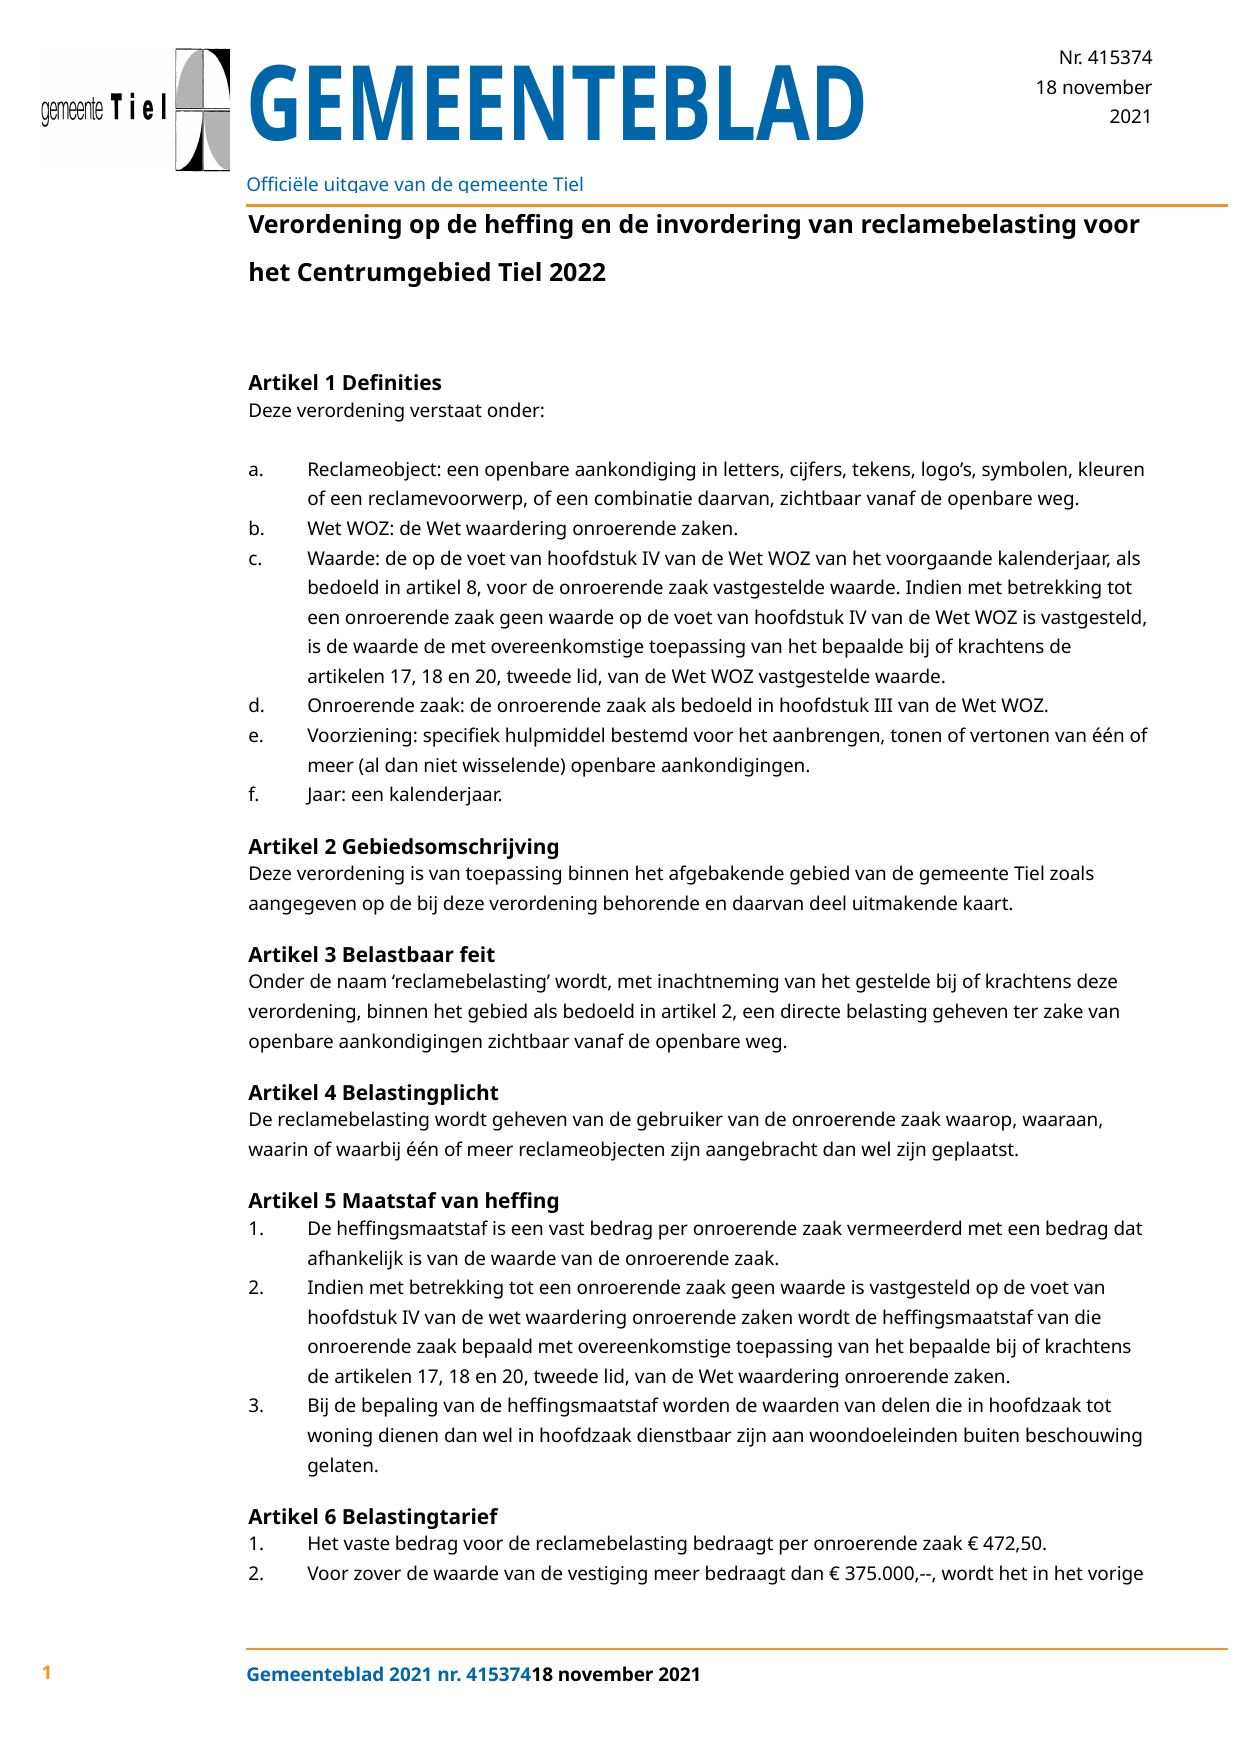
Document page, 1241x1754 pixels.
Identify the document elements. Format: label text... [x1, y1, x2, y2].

text Artikel 4 Belastingplicht [248, 1078, 1152, 1107]
list Het vaste bedrag voor de reclamebelasting bedraagt per onroerende zaak € 472,50. [248, 1531, 1152, 1556]
list Bij de bepaling van de heffingsmaatstaf worden de waarden van delen die in hoofdzaak tot woning dienen dan wel in hoofdzaak dienstbaar zijn aan woondoeleinden buiten beschouwing gelaten. [248, 1393, 1152, 1477]
text Artikel 5 Maatstaf van heffing [248, 1187, 1152, 1215]
text Artikel 6 Belastingtarief [248, 1502, 1152, 1531]
text Onder de naam ‘reclamebelasting’ wordt, met inachtneming van het gestelde bij of krachtens deze verordening, binnen het gebied als bedoeld in artikel 2, een directe belasting geheven ter zake van openbare aankondigingen zichtbaar vanaf de openbare weg. [248, 969, 1152, 1053]
text De reclamebelasting wordt geheven van de gebruiker van de onroerende zaak waarop, waaraan, waarin of waarbij één of meer reclameobjecten zijn aangebracht dan wel zijn geplaatst. [248, 1107, 1152, 1162]
text Artikel 2 Gebiedsomschrijving [248, 832, 1152, 860]
list Indien met betrekking tot een onroerende zaak geen waarde is vastgesteld op de voet van hoofdstuk IV van de wet waardering onroerende zaken wordt de heffingsmaatstaf van die onroerende zaak bepaald met overeenkomstige toepassing van het bepaalde bij of krachtens de artikelen 17, 18 en 20, tweede lid, van de Wet waardering onroerende zaken. [248, 1274, 1152, 1389]
text Artikel 1 Definities [248, 368, 1152, 397]
list Waarde: de op de voet van hoofdstuk IV van de Wet WOZ van het voorgaande kalenderjaar, als bedoeld in artikel 8, voor de onroerende zaak vastgestelde waarde. Indien met betrekking tot een onroerende zaak geen waarde op de voet van hoofdstuk IV van de Wet WOZ is vastgesteld, is de waarde de met overeenkomstige toepassing van het bepaalde bij of krachtens de artikelen 17, 18 en 20, tweede lid, van de Wet WOZ vastgestelde waarde. [248, 545, 1152, 689]
list De heffingsmaatstaf is een vast bedrag per onroerende zaak vermeerderd met een bedrag dat afhankelijk is van de waarde van de onroerende zaak. [248, 1215, 1152, 1270]
list Wet WOZ: de Wet waardering onroerende zaken. [248, 515, 1152, 541]
text Deze verordening verstaat onder: [248, 397, 1152, 422]
list Voorziening: specifiek hulpmiddel bestemd voor het aanbrengen, tonen of vertonen van één of meer (al dan niet wisselende) openbare aankondigingen. [248, 722, 1152, 777]
list Jaar: een kalenderjaar. [248, 781, 1152, 807]
text Deze verordening is van toepassing binnen het afgebakende gebied van de gemeente Tiel zoals aangegeven op de bij deze verordening behorende en daarvan deel uitmakende kaart. [248, 860, 1152, 916]
picture [41, 47, 231, 172]
text Verordening op de heffing en de invordering van reclamebelasting voor het Centrumgebied Tiel 2022 [248, 207, 1152, 288]
list Reclameobject: een openbare aankondiging in letters, cijfers, tekens, logo’s, symbolen, kleuren of een reclamevoorwerp, of een combinatie daarvan, zichtbaar vanaf de openbare weg. [248, 456, 1152, 511]
list Voor zover de waarde van de vestiging meer bedraagt dan € 375.000,--, wordt het in het vorige [248, 1560, 1152, 1586]
list Onroerende zaak: de onroerende zaak als bedoeld in hoofdstuk III van de Wet WOZ. [248, 693, 1152, 718]
text Artikel 3 Belastbaar feit [248, 940, 1152, 969]
